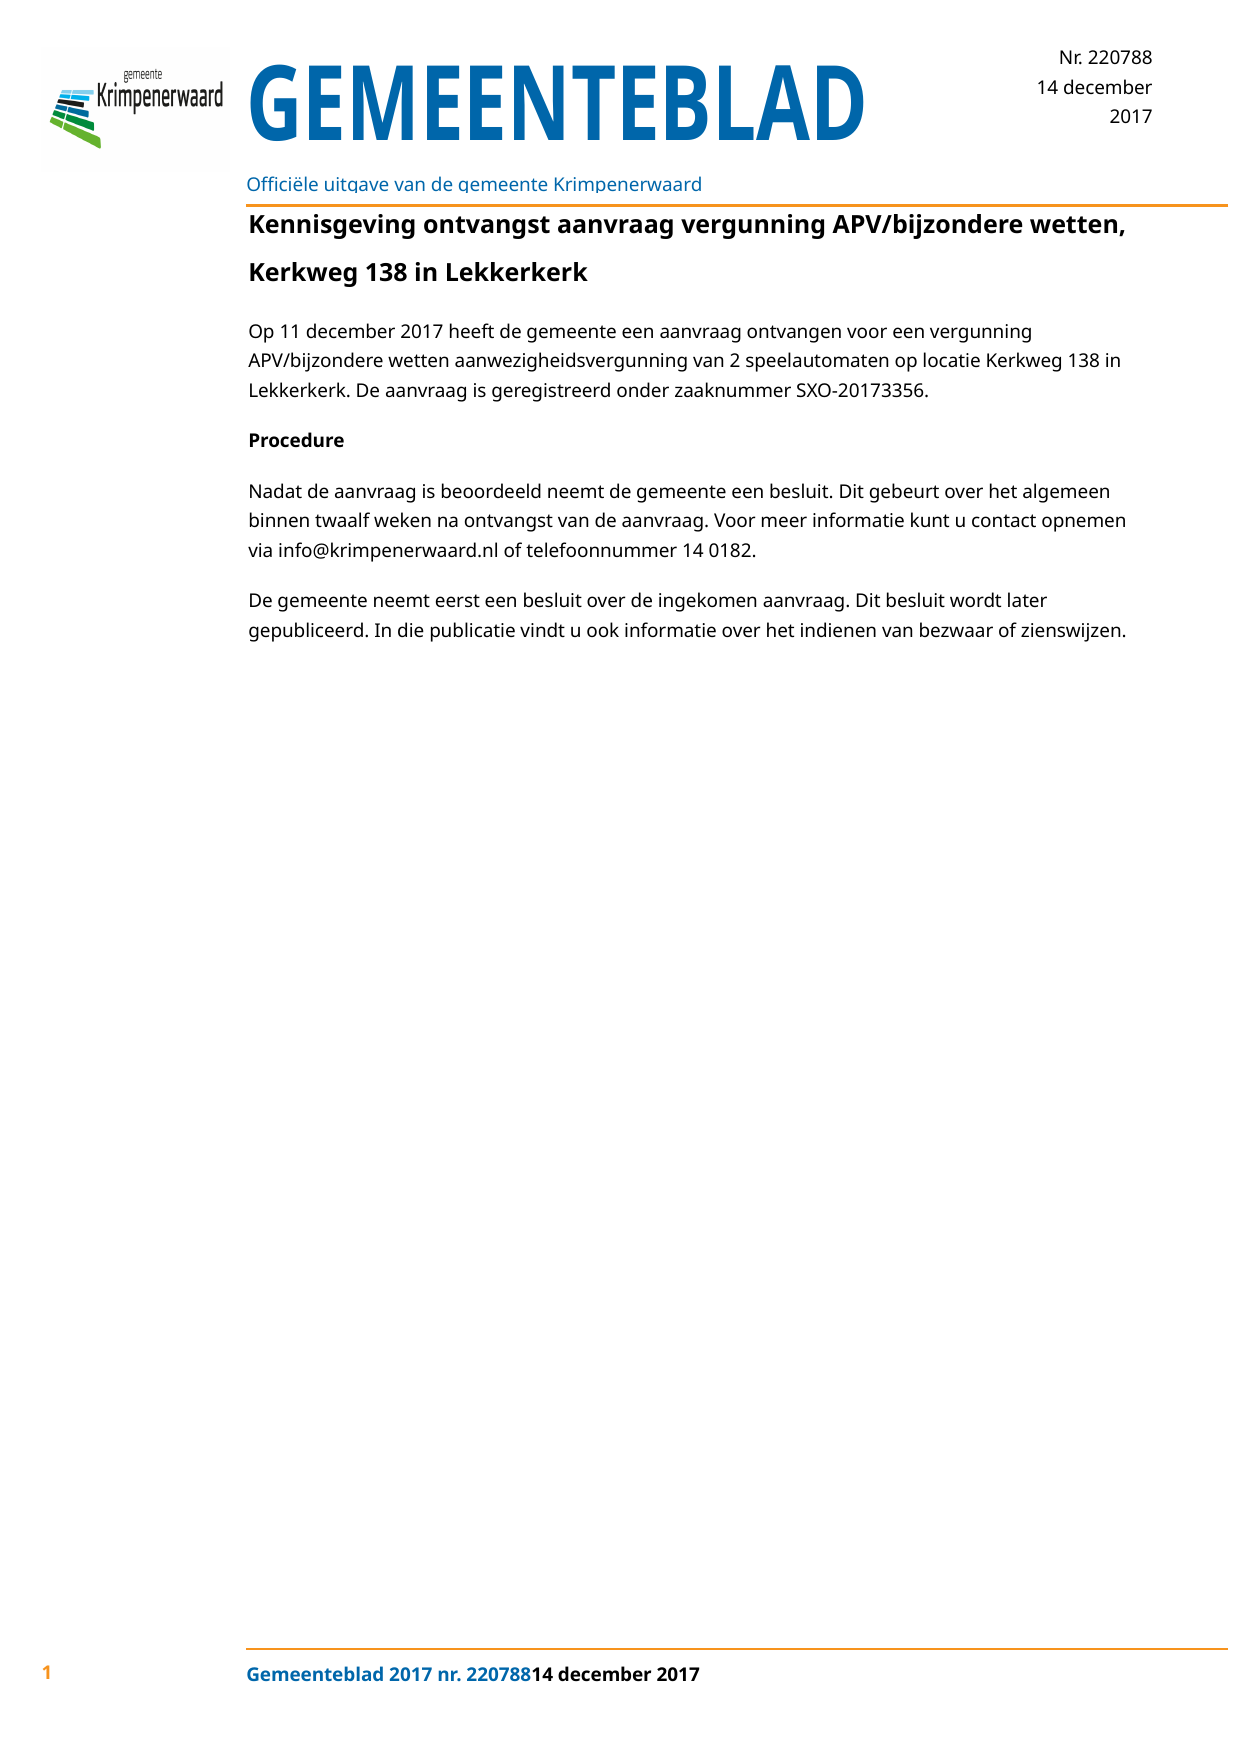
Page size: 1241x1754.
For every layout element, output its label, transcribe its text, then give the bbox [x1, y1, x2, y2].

text Procedure [248, 427, 1152, 453]
text Kennisgeving ontvangst aanvraag vergunning APV/bijzondere wetten, Kerkweg 138 in Lekkerkerk [248, 207, 1152, 288]
text Nadat de aanvraag is beoordeeld neemt de gemeente een besluit. Dit gebeurt over het algemeen binnen twaalf weken na ontvangst van de aanvraag. Voor meer informatie kunt u contact opnemen via info@krimpenerwaard.nl of telefoonnummer 14 0182. [248, 478, 1152, 563]
text De gemeente neemt eerst een besluit over de ingekomen aanvraag. Dit besluit wordt later gepubliceerd. In die publicatie vindt u ook informatie over het indienen van bezwaar of zienswijzen. [248, 587, 1152, 643]
text Op 11 december 2017 heeft de gemeente een aanvraag ontvangen voor een vergunning APV/bijzondere wetten aanwezigheidsvergunning van 2 speelautomaten op locatie Kerkweg 138 in Lekkerkerk. De aanvraag is geregistreerd onder zaaknummer SXO-20173356. [248, 318, 1152, 403]
picture [41, 47, 231, 172]
